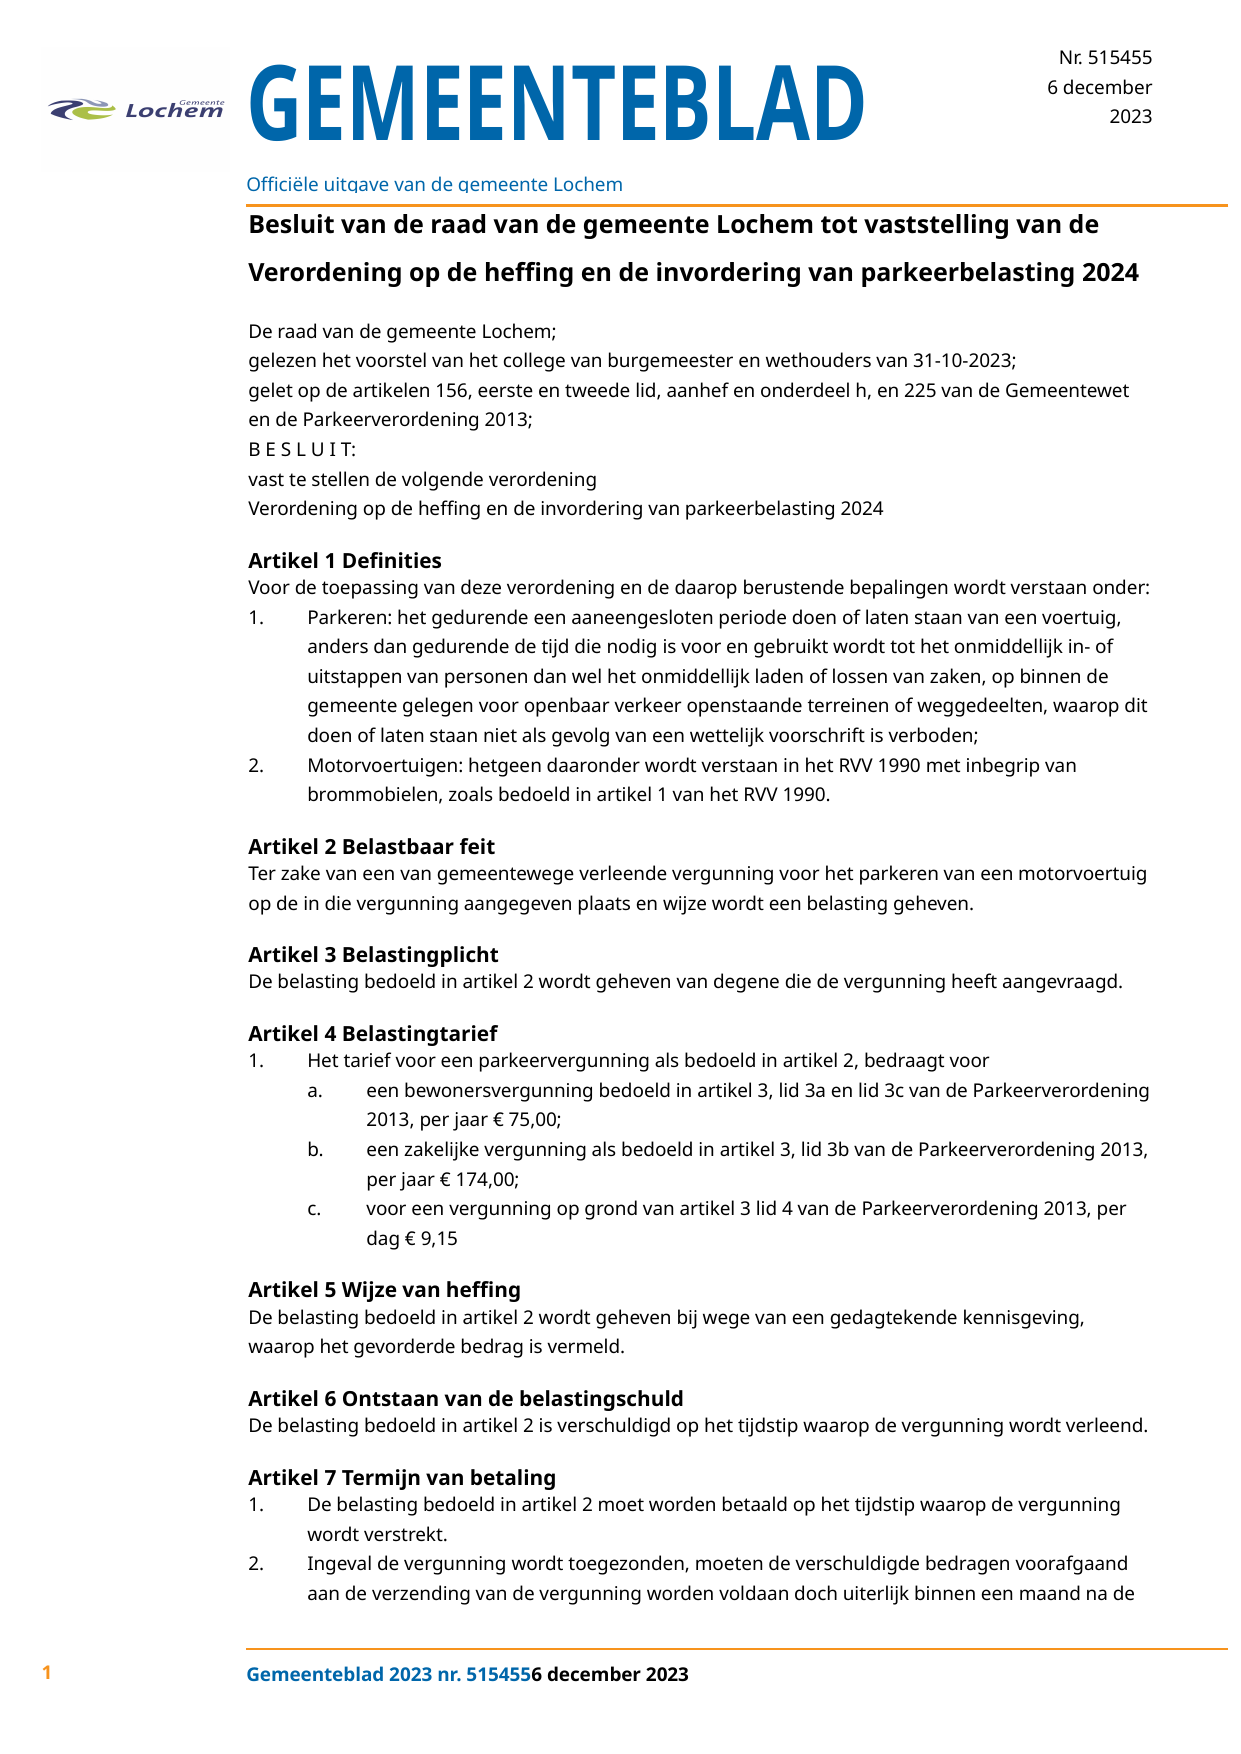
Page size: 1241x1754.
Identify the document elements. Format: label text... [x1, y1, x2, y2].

picture [41, 47, 231, 172]
list De belasting bedoeld in artikel 2 moet worden betaald op het tijdstip waarop de vergunning wordt verstrekt. [248, 1491, 1152, 1546]
text Artikel 1 Definities [248, 546, 1152, 574]
list een bewonersvergunning bedoeld in artikel 3, lid 3a en lid 3c van de Parkeerverordening 2013, per jaar € 75,00; [307, 1077, 1152, 1132]
text Artikel 3 Belastingplicht [248, 940, 1152, 969]
text De belasting bedoeld in artikel 2 is verschuldigd op het tijdstip waarop de vergunning wordt verleend. [248, 1412, 1152, 1438]
text gelet op de artikelen 156, eerste en tweede lid, aanhef en onderdeel h, en 225 van de Gemeentewet en de Parkeerverordening 2013; [248, 377, 1152, 432]
list Ingeval de vergunning wordt toegezonden, moeten de verschuldigde bedragen voorafgaand aan de verzending van de vergunning worden voldaan doch uiterlijk binnen een maand na de [248, 1550, 1152, 1606]
text B E S L U I T: [248, 436, 1152, 462]
text Ter zake van een van gemeentewege verleende vergunning voor het parkeren van een motorvoertuig op de in die vergunning aangegeven plaats en wijze wordt een belasting geheven. [248, 860, 1152, 916]
text Artikel 5 Wijze van heffing [248, 1275, 1152, 1304]
text vast te stellen de volgende verordening [248, 466, 1152, 492]
list een zakelijke vergunning als bedoeld in artikel 3, lid 3b van de Parkeerverordening 2013, per jaar € 174,00; [307, 1136, 1152, 1192]
text De belasting bedoeld in artikel 2 wordt geheven bij wege van een gedagtekende kennisgeving, waarop het gevorderde bedrag is vermeld. [248, 1304, 1152, 1359]
text Besluit van de raad van de gemeente Lochem tot vaststelling van de Verordening op de heffing en de invordering van parkeerbelasting 2024 [248, 207, 1152, 288]
text Artikel 4 Belastingtarief [248, 1019, 1152, 1047]
text Voor de toepassing van deze verordening en de daarop berustende bepalingen wordt verstaan onder: [248, 574, 1152, 600]
text gelezen het voorstel van het college van burgemeester en wethouders van 31-10-2023; [248, 347, 1152, 373]
text De raad van de gemeente Lochem; [248, 318, 1152, 344]
text Artikel 2 Belastbaar feit [248, 832, 1152, 860]
list Het tarief voor een parkeervergunning als bedoeld in artikel 2, bedraagt voor [248, 1047, 1152, 1073]
list voor een vergunning op grond van artikel 3 lid 4 van de Parkeerverordening 2013, per dag € 9,15 [307, 1195, 1152, 1251]
list Parkeren: het gedurende een aaneengesloten periode doen of laten staan van een voertuig, anders dan gedurende de tijd die nodig is voor en gebruikt wordt tot het onmiddellijk in- of uitstappen van personen dan wel het onmiddellijk laden of lossen van zaken, op binnen de gemeente gelegen voor openbaar verkeer openstaande terreinen of weggedeelten, waarop dit doen of laten staan niet als gevolg van een wettelijk voorschrift is verboden; [248, 604, 1152, 748]
text Verordening op de heffing en de invordering van parkeerbelasting 2024 [248, 495, 1152, 521]
list Motorvoertuigen: hetgeen daaronder wordt verstaan in het RVV 1990 met inbegrip van brommobielen, zoals bedoeld in artikel 1 van het RVV 1990. [248, 752, 1152, 807]
text Artikel 6 Ontstaan van de belastingschuld [248, 1384, 1152, 1412]
text De belasting bedoeld in artikel 2 wordt geheven van degene die de vergunning heeft aangevraagd. [248, 969, 1152, 994]
text Artikel 7 Termijn van betaling [248, 1463, 1152, 1491]
